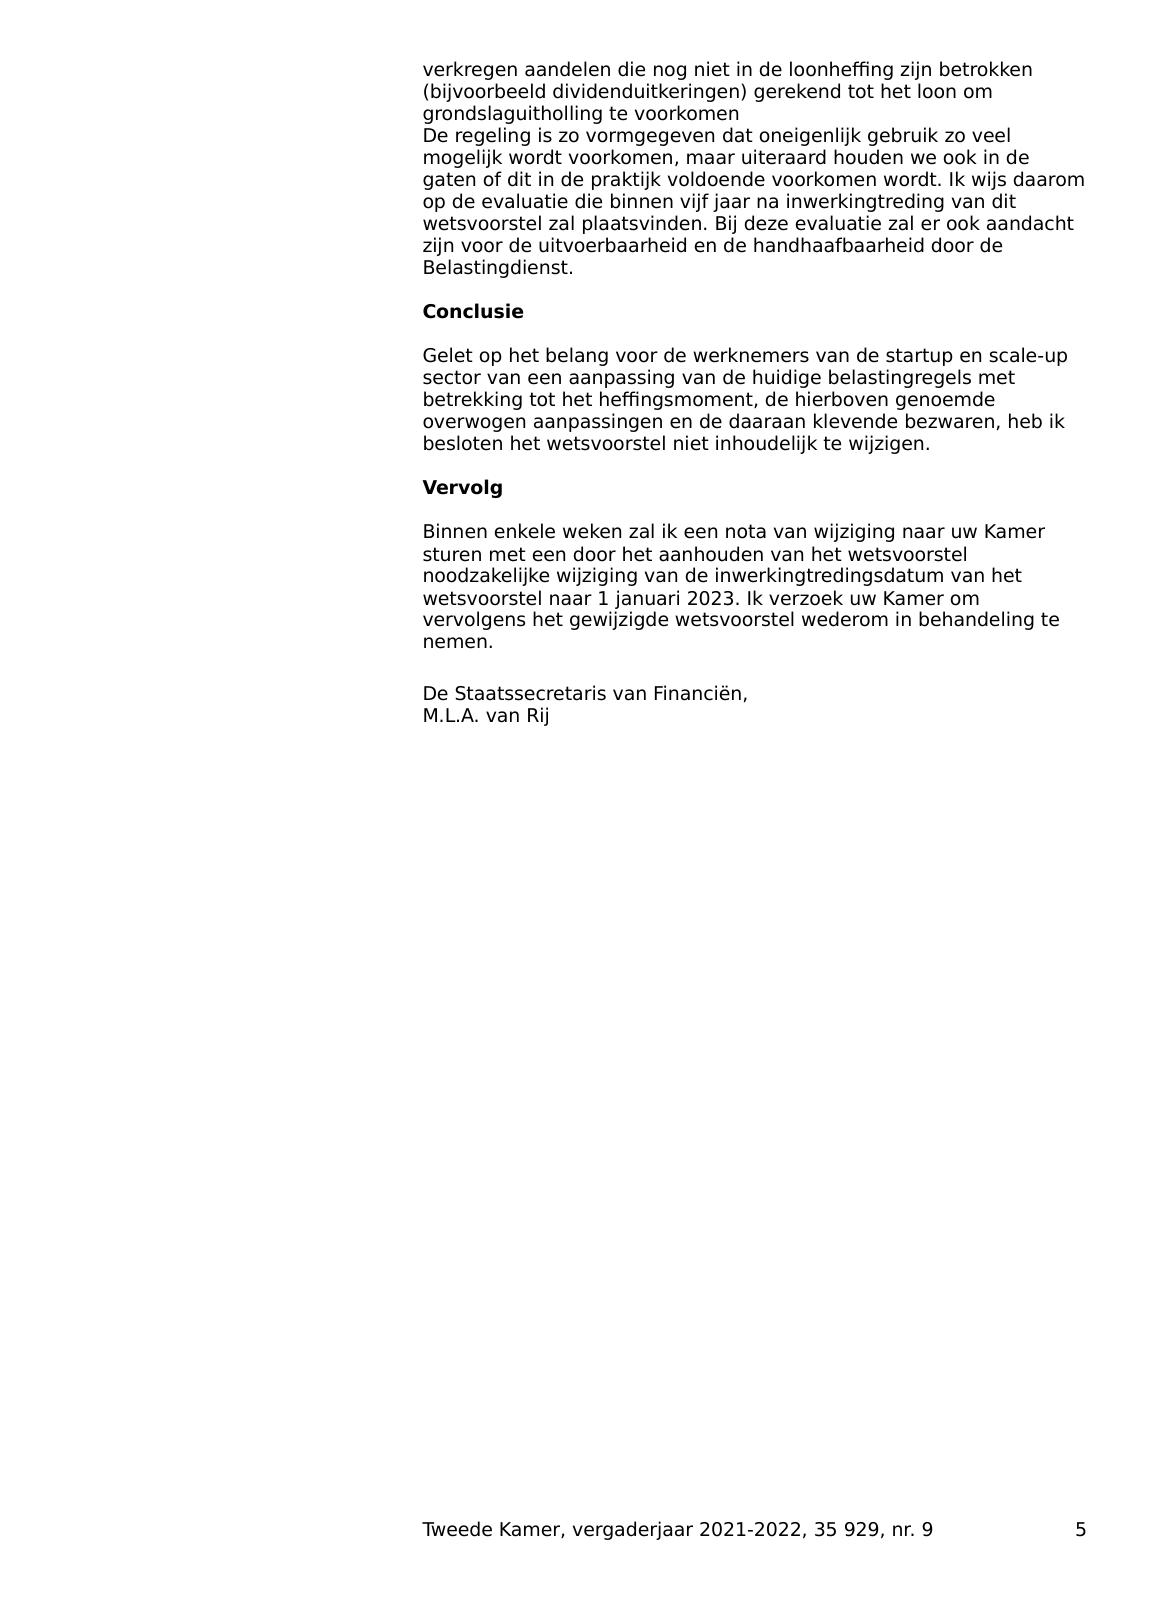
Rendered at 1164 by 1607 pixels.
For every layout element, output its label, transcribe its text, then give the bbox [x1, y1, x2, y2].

subtitle Conclusie [422, 301, 1087, 323]
text De regeling is zo vormgegeven dat oneigenlijk gebruik zo veel mogelijk wordt voorkomen, maar uiteraard houden we ook in de gaten of dit in de praktijk voldoende voorkomen wordt. Ik wijs daarom op de evaluatie die binnen vijf jaar na inwerkingtreding van dit wetsvoorstel zal plaatsvinden. Bij deze evaluatie zal er ook aandacht zijn voor de uitvoerbaarheid en de handhaafbaarheid door de Belastingdienst. [422, 125, 1087, 279]
text Binnen enkele weken zal ik een nota van wijziging naar uw Kamer sturen met een door het aanhouden van het wetsvoorstel noodzakelijke wijziging van de inwerkingtredingsdatum van het wetsvoorstel naar 1 januari 2023. Ik verzoek uw Kamer om vervolgens het gewijzigde wetsvoorstel wederom in behandeling te nemen. [422, 521, 1087, 653]
text verkregen aandelen die nog niet in de loonheffing zijn betrokken (bijvoorbeeld dividenduitkeringen) gerekend tot het loon om grondslaguitholling te voorkomen [422, 59, 1087, 125]
text Gelet op het belang voor de werknemers van de startup en scale-up sector van een aanpassing van de huidige belastingregels met betrekking tot het heffingsmoment, de hierboven genoemde overwogen aanpassingen en de daaraan klevende bezwaren, heb ik besloten het wetsvoorstel niet inhoudelijk te wijzigen. [422, 345, 1087, 455]
text De Staatssecretaris van Financiën, M.L.A. van Rij [422, 683, 1087, 727]
subtitle Vervolg [422, 477, 1087, 499]
